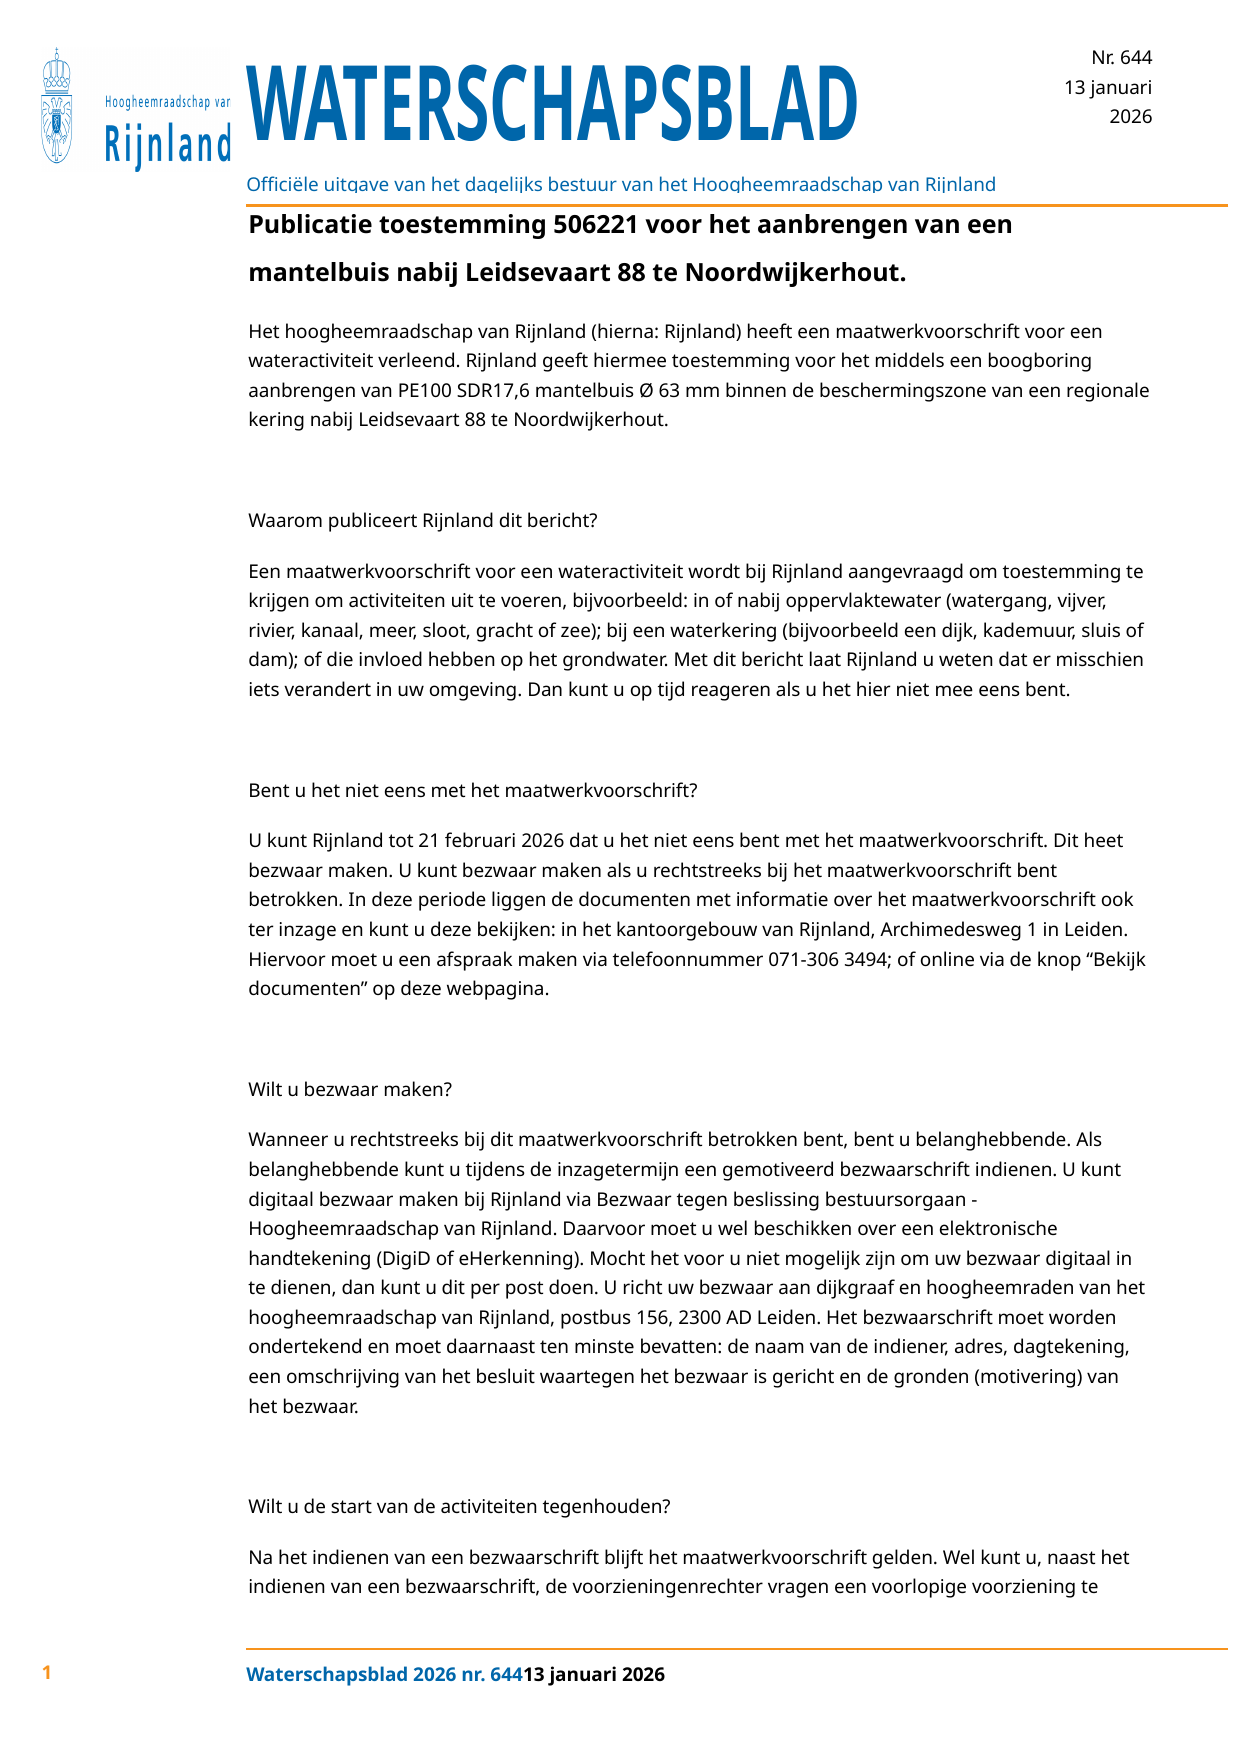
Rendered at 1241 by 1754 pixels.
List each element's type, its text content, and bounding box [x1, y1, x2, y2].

text Bent u het niet eens met het maatwerkvoorschrift? [248, 777, 1152, 803]
text Wilt u bezwaar maken? [248, 1076, 1152, 1102]
text Waarom publiceert Rijnland dit bericht? [248, 507, 1152, 533]
text Na het indienen van een bezwaarschrift blijft het maatwerkvoorschrift gelden. Wel kunt u, naast het indienen van een bezwaarschrift, de voorzieningenrechter vragen een voorlopige voorziening te [248, 1544, 1152, 1599]
text Een maatwerkvoorschrift voor een wateractiviteit wordt bij Rijnland aangevraagd om toestemming te krijgen om activiteiten uit te voeren, bijvoorbeeld: in of nabij oppervlaktewater (watergang, vijver, rivier, kanaal, meer, sloot, gracht of zee); bij een waterkering (bijvoorbeeld een dijk, kademuur, sluis of dam); of die invloed hebben op het grondwater. Met dit bericht laat Rijnland u weten dat er misschien iets verandert in uw omgeving. Dan kunt u op tijd reageren als u het hier niet mee eens bent. [248, 558, 1152, 702]
text Wanneer u rechtstreeks bij dit maatwerkvoorschrift betrokken bent, bent u belanghebbende. Als belanghebbende kunt u tijdens de inzagetermijn een gemotiveerd bezwaarschrift indienen. U kunt digitaal bezwaar maken bij Rijnland via Bezwaar tegen beslissing bestuursorgaan - Hoogheemraadschap van Rijnland. Daarvoor moet u wel beschikken over een elektronische handtekening (DigiD of eHerkenning). Mocht het voor u niet mogelijk zijn om uw bezwaar digitaal in te dienen, dan kunt u dit per post doen. U richt uw bezwaar aan dijkgraaf en hoogheemraden van het hoogheemraadschap van Rijnland, postbus 156, 2300 AD Leiden. Het bezwaarschrift moet worden ondertekend en moet daarnaast ten minste bevatten: de naam van de indiener, adres, dagtekening, een omschrijving van het besluit waartegen het bezwaar is gericht en de gronden (motivering) van het bezwaar. [248, 1127, 1152, 1419]
text U kunt Rijnland tot 21 februari 2026 dat u het niet eens bent met het maatwerkvoorschrift. Dit heet bezwaar maken. U kunt bezwaar maken als u rechtstreeks bij het maatwerkvoorschrift bent betrokken. In deze periode liggen de documenten met informatie over het maatwerkvoorschrift ook ter inzage en kunt u deze bekijken: in het kantoorgebouw van Rijnland, Archimedesweg 1 in Leiden. Hiervoor moet u een afspraak maken via telefoonnummer 071-306 3494; of online via de knop “Bekijk documenten” op deze webpagina. [248, 827, 1152, 1001]
text Publicatie toestemming 506221 voor het aanbrengen van een mantelbuis nabij Leidsevaart 88 te Noordwijkerhout. [248, 207, 1152, 288]
picture [41, 47, 231, 172]
text Wilt u de start van de activiteiten tegenhouden? [248, 1494, 1152, 1519]
text Het hoogheemraadschap van Rijnland (hierna: Rijnland) heeft een maatwerkvoorschrift voor een wateractiviteit verleend. Rijnland geeft hiermee toestemming voor het middels een boogboring aanbrengen van PE100 SDR17,6 mantelbuis Ø 63 mm binnen de beschermingszone van een regionale kering nabij Leidsevaart 88 te Noordwijkerhout. [248, 318, 1152, 432]
